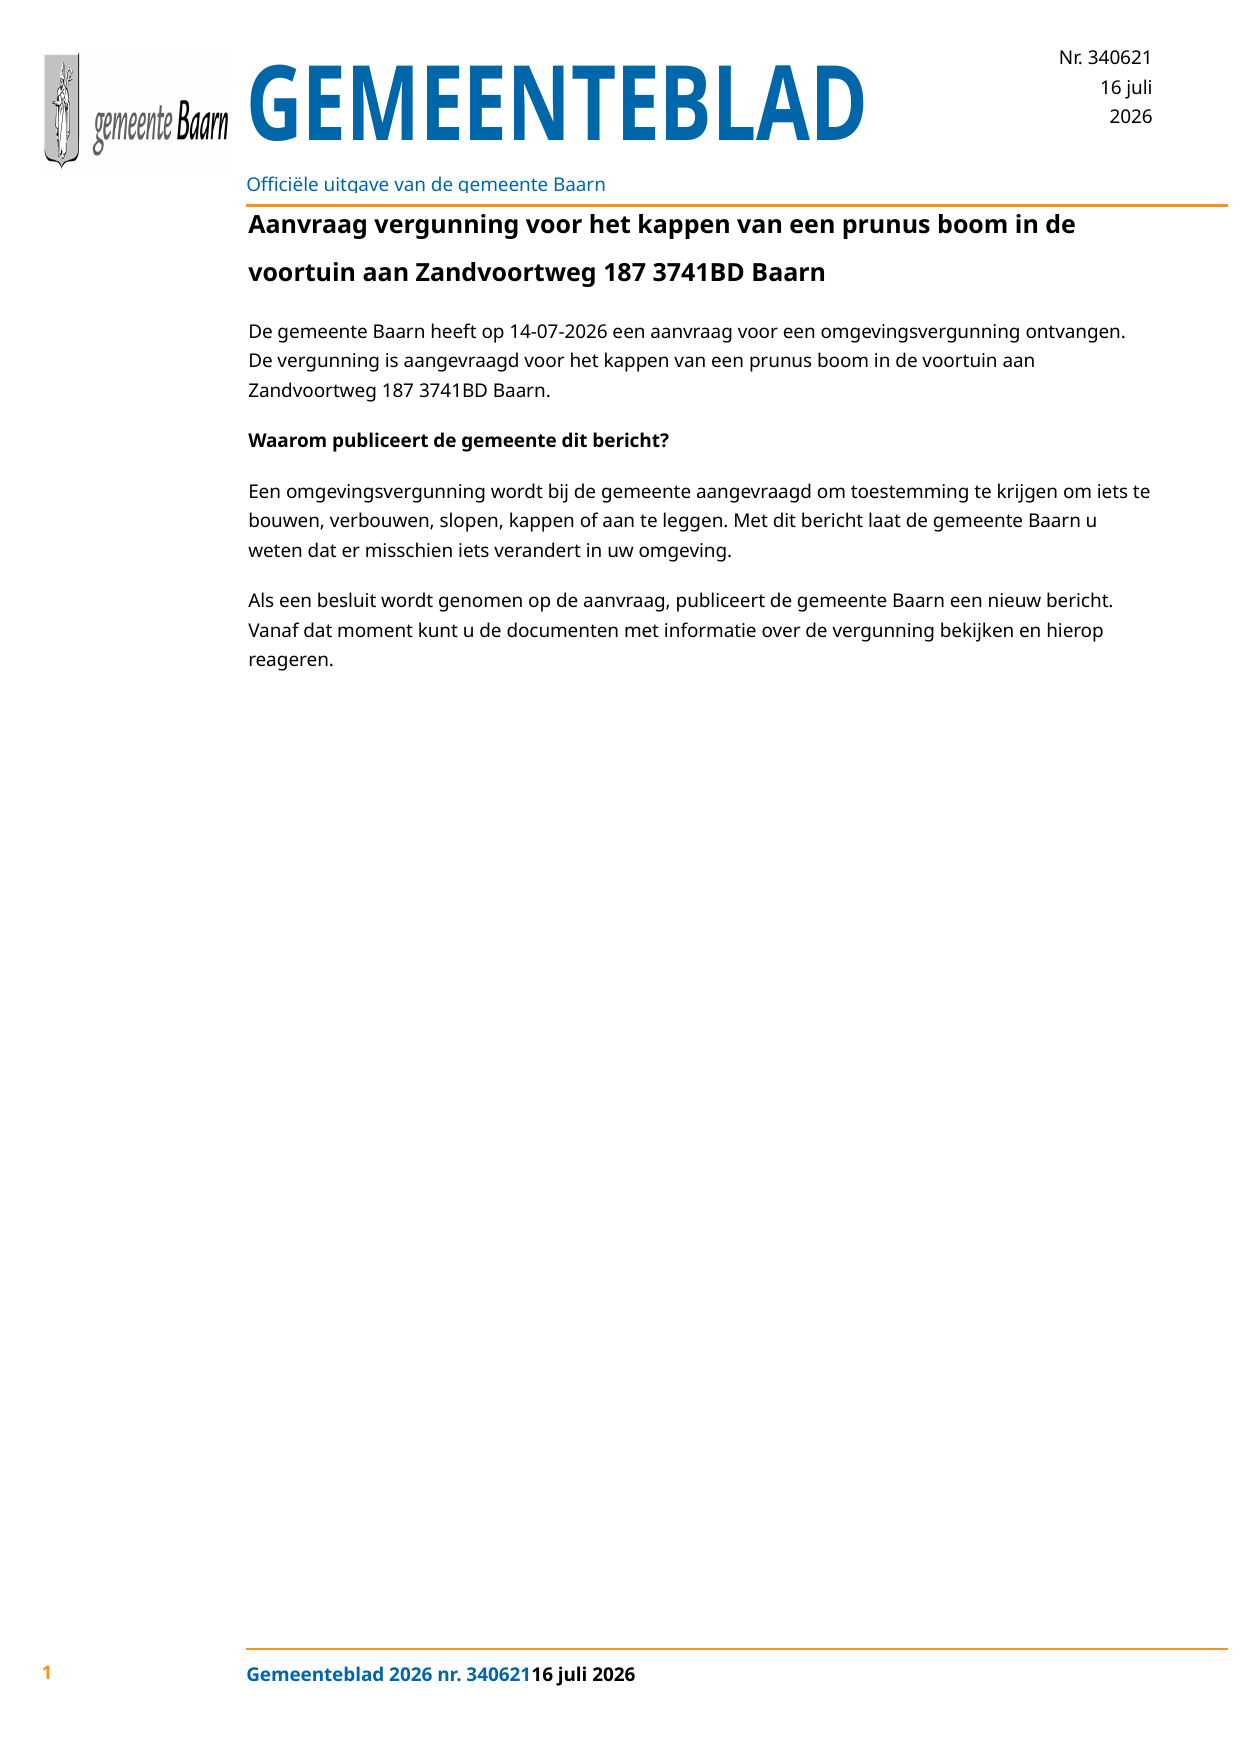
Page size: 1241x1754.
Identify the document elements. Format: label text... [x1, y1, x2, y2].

picture [41, 47, 231, 172]
text Een omgevingsvergunning wordt bij de gemeente aangevraagd om toestemming te krijgen om iets te bouwen, verbouwen, slopen, kappen of aan te leggen. Met dit bericht laat de gemeente Baarn u weten dat er misschien iets verandert in uw omgeving. [248, 478, 1152, 563]
text Waarom publiceert de gemeente dit bericht? [248, 427, 1152, 453]
text Aanvraag vergunning voor het kappen van een prunus boom in de voortuin aan Zandvoortweg 187 3741BD Baarn [248, 207, 1152, 288]
text De gemeente Baarn heeft op 14-07-2026 een aanvraag voor een omgevingsvergunning ontvangen. De vergunning is aangevraagd voor het kappen van een prunus boom in de voortuin aan Zandvoortweg 187 3741BD Baarn. [248, 318, 1152, 403]
text Als een besluit wordt genomen op de aanvraag, publiceert de gemeente Baarn een nieuw bericht. Vanaf dat moment kunt u de documenten met informatie over de vergunning bekijken en hierop reageren. [248, 587, 1152, 672]
